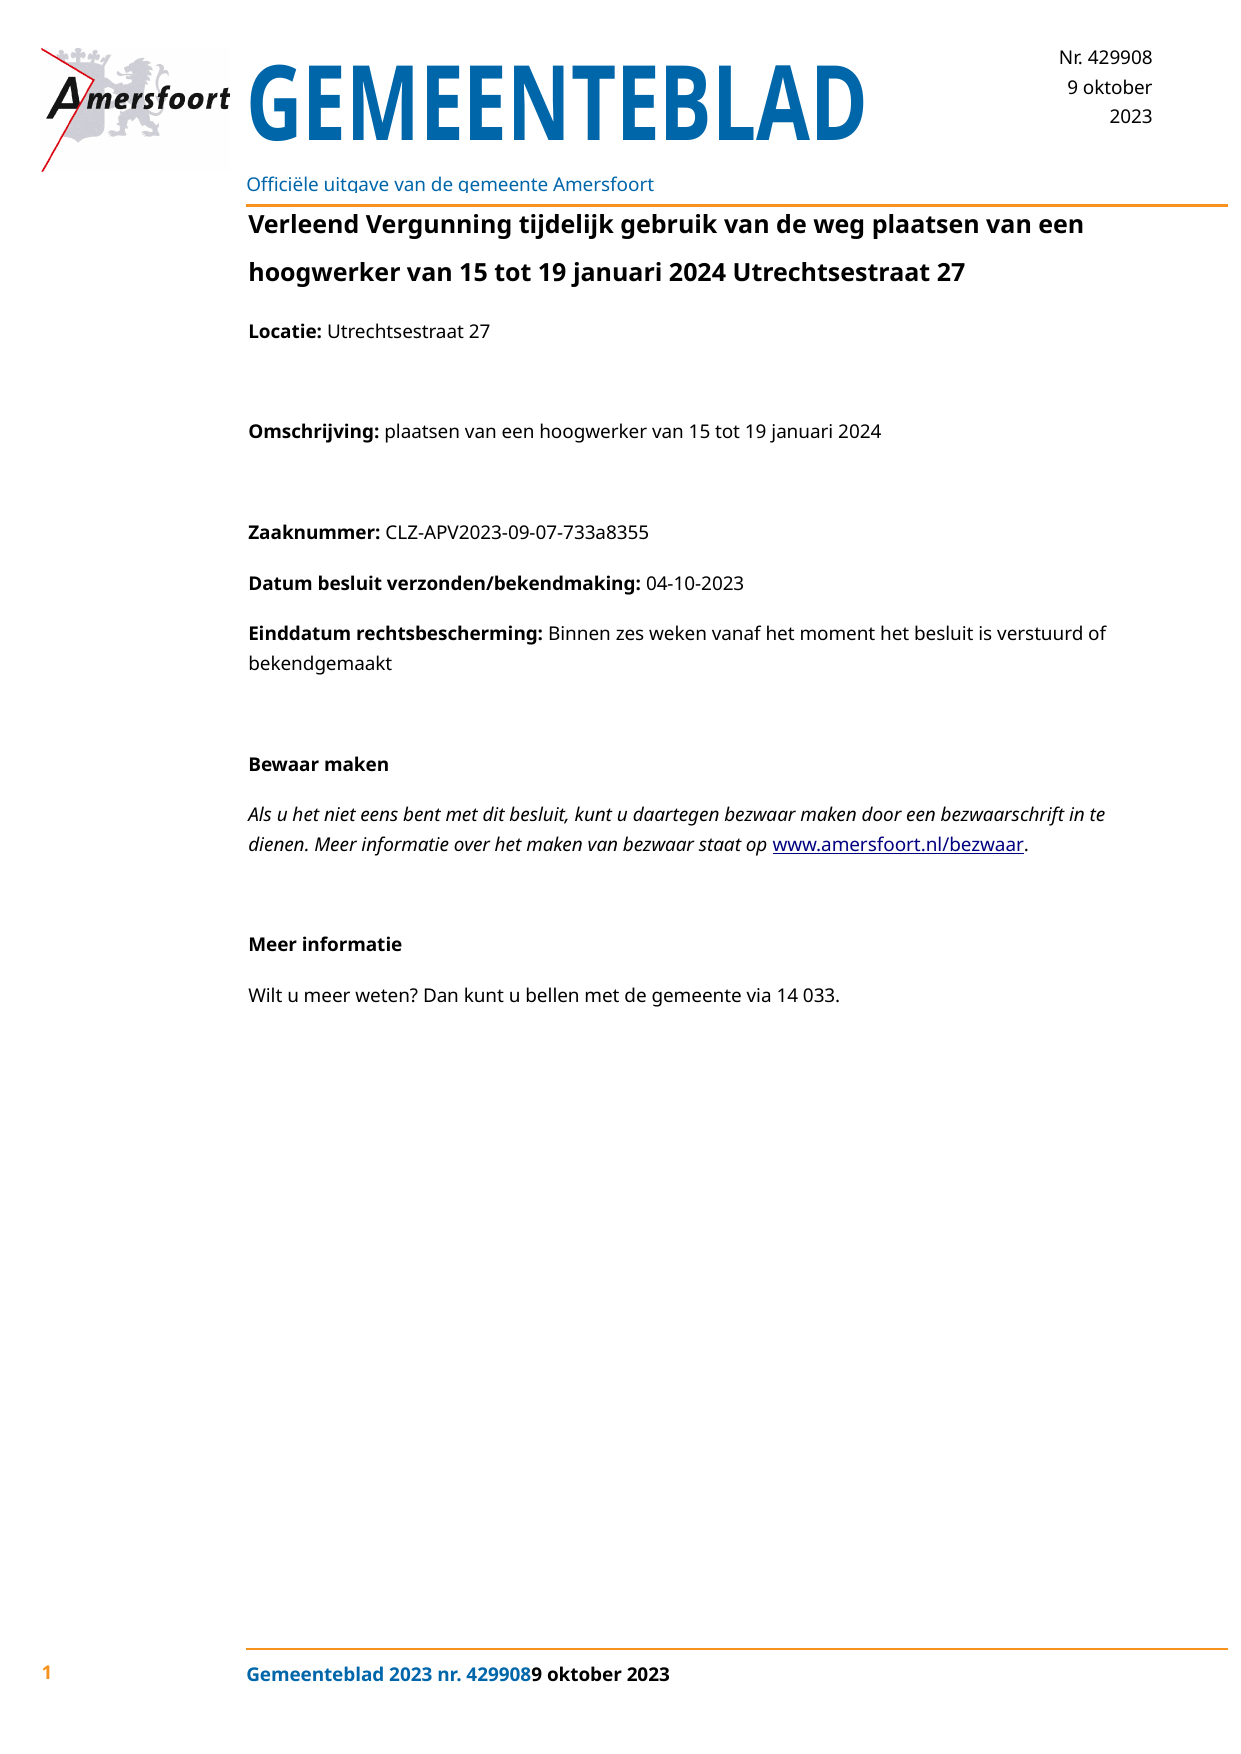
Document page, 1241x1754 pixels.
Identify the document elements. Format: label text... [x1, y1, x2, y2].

text Verleend Vergunning tijdelijk gebruik van de weg plaatsen van een hoogwerker van 15 tot 19 januari 2024 Utrechtsestraat 27 [248, 207, 1152, 288]
text Einddatum rechtsbescherming: Binnen zes weken vanaf het moment het besluit is verstuurd of bekendgemaakt [248, 620, 1152, 676]
text Meer informatie [248, 932, 1152, 957]
text Zaaknummer: CLZ-APV2023-09-07-733a8355 [248, 519, 1152, 545]
text Locatie: Utrechtsestraat 27 [248, 318, 1152, 344]
text Omschrijving: plaatsen van een hoogwerker van 15 tot 19 januari 2024 [248, 419, 1152, 444]
picture [41, 47, 231, 172]
text Bewaar maken [248, 751, 1152, 777]
text Wilt u meer weten? Dan kunt u bellen met de gemeente via 14 033. [248, 982, 1152, 1008]
text Datum besluit verzonden/bekendmaking: 04-10-2023 [248, 570, 1152, 596]
text Als u het niet eens bent met dit besluit, kunt u daartegen bezwaar maken door een bezwaarschrift in te dienen. Meer informatie over het maken van bezwaar staat op www.amersfoort.nl/bezwaar. [248, 801, 1152, 857]
